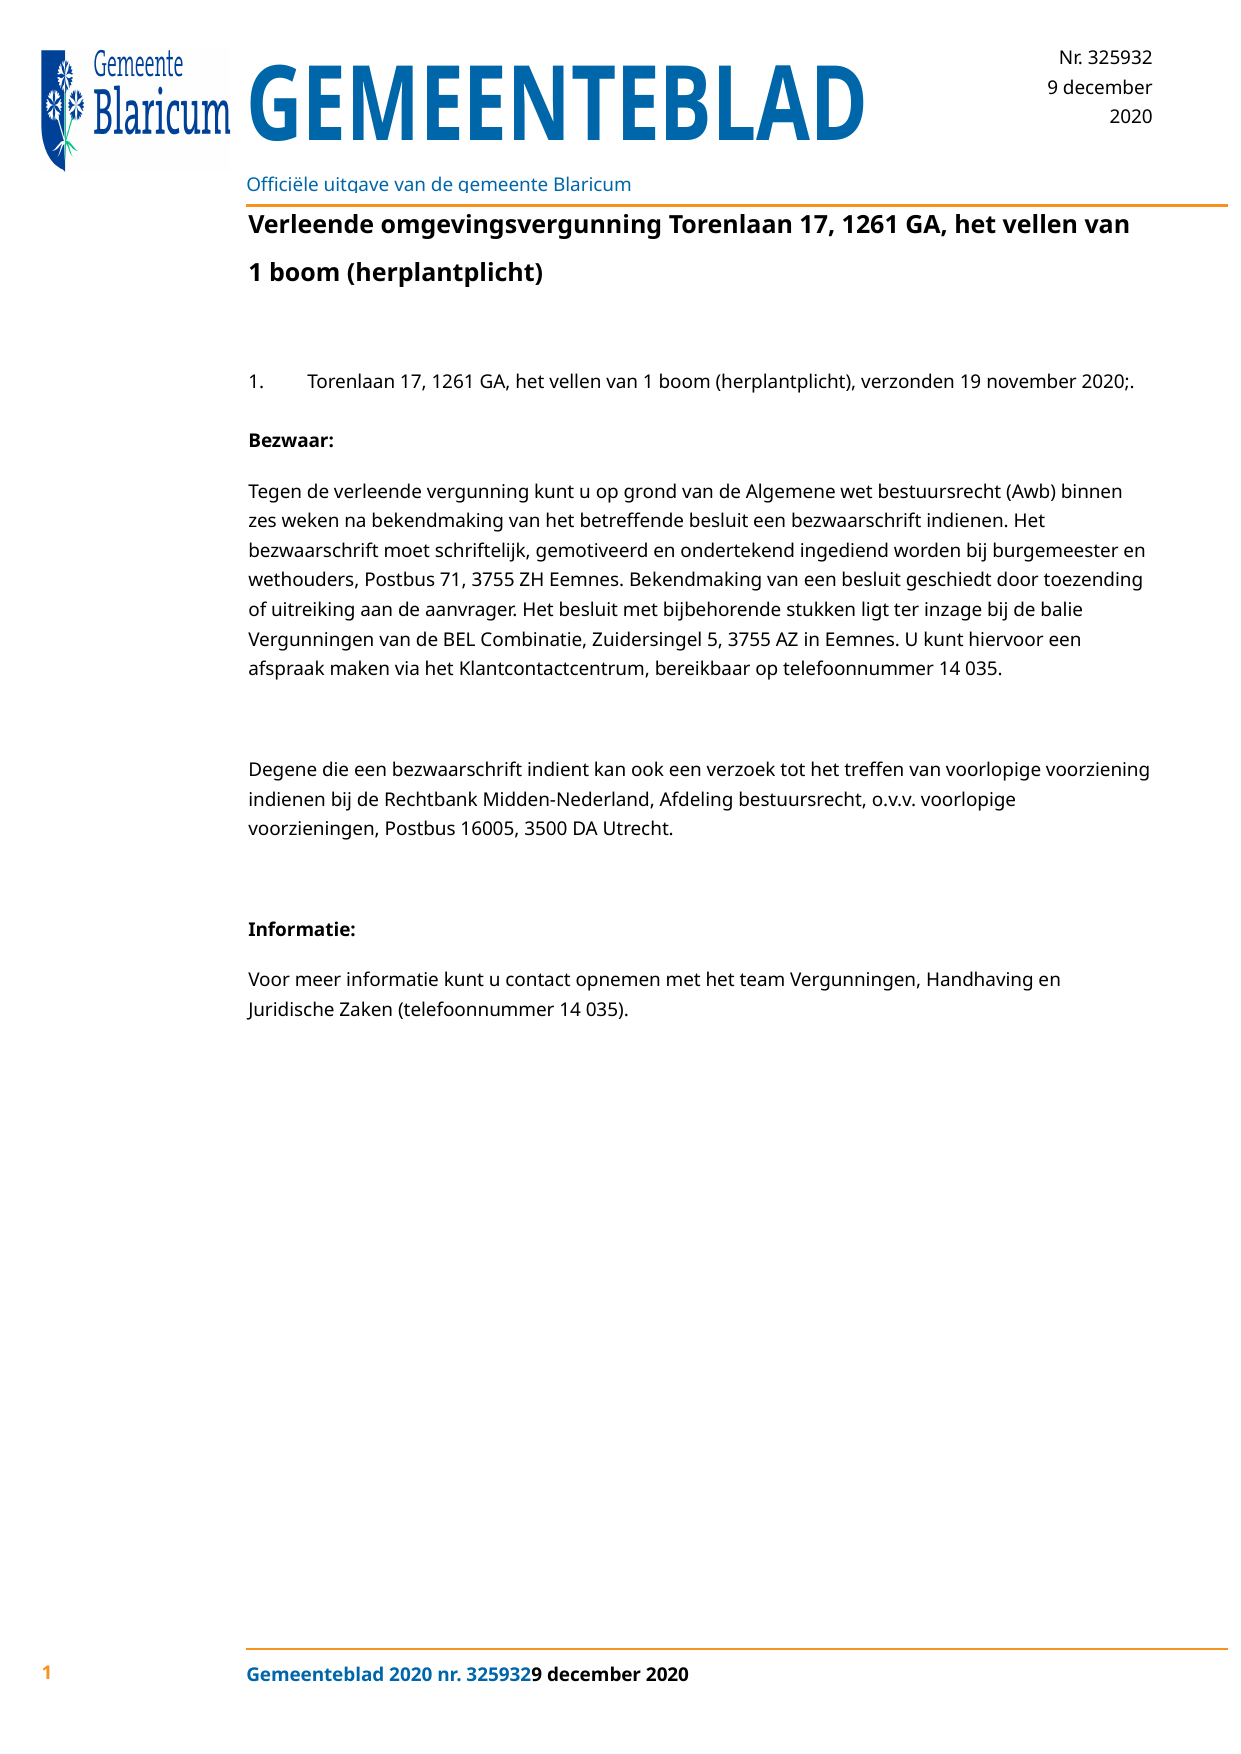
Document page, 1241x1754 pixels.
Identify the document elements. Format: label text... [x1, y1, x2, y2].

text Bezwaar: [248, 427, 1152, 453]
picture [41, 47, 231, 172]
text Tegen de verleende vergunning kunt u op grond van de Algemene wet bestuursrecht (Awb) binnen zes weken na bekendmaking van het betreffende besluit een bezwaarschrift indienen. Het bezwaarschrift moet schriftelijk, gemotiveerd en ondertekend ingediend worden bij burgemeester en wethouders, Postbus 71, 3755 ZH Eemnes. Bekendmaking van een besluit geschiedt door toezending of uitreiking aan de aanvrager. Het besluit met bijbehorende stukken ligt ter inzage bij de balie Vergunningen van de BEL Combinatie, Zuidersingel 5, 3755 AZ in Eemnes. U kunt hiervoor een afspraak maken via het Klantcontactcentrum, bereikbaar op telefoonnummer 14 035. [248, 478, 1152, 681]
text Verleende omgevingsvergunning Torenlaan 17, 1261 GA, het vellen van 1 boom (herplantplicht) [248, 207, 1152, 288]
text Informatie: [248, 916, 1152, 942]
list Torenlaan 17, 1261 GA, het vellen van 1 boom (herplantplicht), verzonden 19 november 2020;. [248, 368, 1152, 394]
text Voor meer informatie kunt u contact opnemen met het team Vergunningen, Handhaving en Juridische Zaken (telefoonnummer 14 035). [248, 967, 1152, 1022]
text Degene die een bezwaarschrift indient kan ook een verzoek tot het treffen van voorlopige voorziening indienen bij de Rechtbank Midden-Nederland, Afdeling bestuursrecht, o.v.v. voorlopige voorzieningen, Postbus 16005, 3500 DA Utrecht. [248, 756, 1152, 841]
